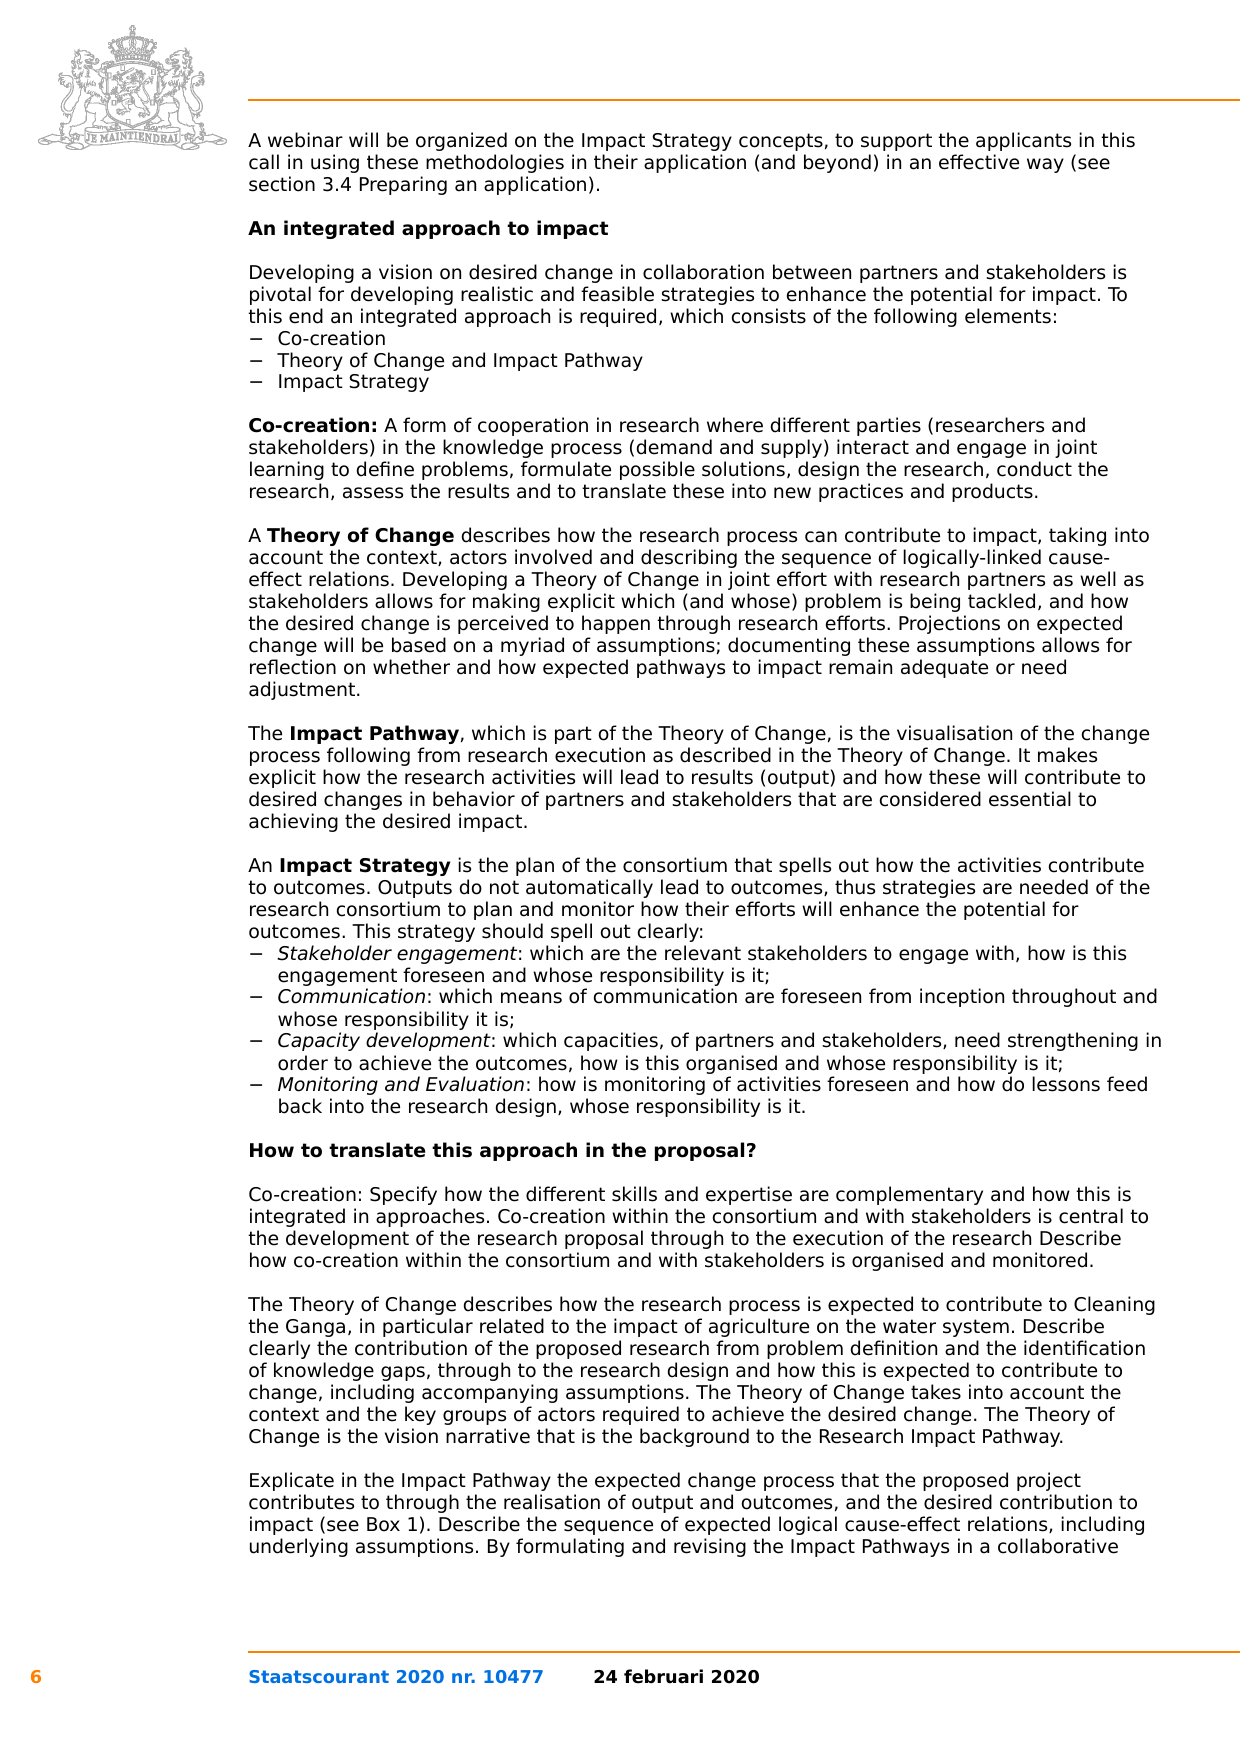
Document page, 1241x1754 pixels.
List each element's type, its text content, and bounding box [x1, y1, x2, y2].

picture [38, 25, 227, 150]
text − Capacity development: which capacities, of partners and stakeholders, need strengthening in order to achieve the outcomes, how is this organised and whose responsibility is it; [248, 1030, 1163, 1074]
text A Theory of Change describes how the research process can contribute to impact, taking into account the context, actors involved and describing the sequence of logically-linked cause-effect relations. Developing a Theory of Change in joint effort with research partners as well as stakeholders allows for making explicit which (and whose) problem is being tackled, and how the desired change is perceived to happen through research efforts. Projections on expected change will be based on a myriad of assumptions; documenting these assumptions allows for reflection on whether and how expected pathways to impact remain adequate or need adjustment. [248, 525, 1163, 701]
text Co-creation: A form of cooperation in research where different parties (researchers and stakeholders) in the knowledge process (demand and supply) interact and engage in joint learning to define problems, formulate possible solutions, design the research, conduct the research, assess the results and to translate these into new practices and products. [248, 415, 1163, 503]
text − Impact Strategy [248, 371, 1163, 393]
text − Monitoring and Evaluation: how is monitoring of activities foreseen and how do lessons feed back into the research design, whose responsibility is it. [248, 1074, 1163, 1118]
text − Co-creation [248, 327, 1163, 349]
subtitle An integrated approach to impact [248, 218, 1163, 240]
text Developing a vision on desired change in collaboration between partners and stakeholders is pivotal for developing realistic and feasible strategies to enhance the potential for impact. To this end an integrated approach is required, which consists of the following elements: [248, 262, 1163, 327]
text − Communication: which means of communication are foreseen from inception throughout and whose responsibility it is; [248, 986, 1163, 1030]
text The Theory of Change describes how the research process is expected to contribute to Cleaning the Ganga, in particular related to the impact of agriculture on the water system. Describe clearly the contribution of the proposed research from problem definition and the identification of knowledge gaps, through to the research design and how this is expected to contribute to change, including accompanying assumptions. The Theory of Change takes into account the context and the key groups of actors required to achieve the desired change. The Theory of Change is the vision narrative that is the background to the Research Impact Pathway. [248, 1294, 1163, 1448]
text Co-creation: Specify how the different skills and expertise are complementary and how this is integrated in approaches. Co-creation within the consortium and with stakeholders is central to the development of the research proposal through to the execution of the research Describe how co-creation within the consortium and with stakeholders is organised and monitored. [248, 1184, 1163, 1272]
text An Impact Strategy is the plan of the consortium that spells out how the activities contribute to outcomes. Outputs do not automatically lead to outcomes, thus strategies are needed of the research consortium to plan and monitor how their efforts will enhance the potential for outcomes. This strategy should spell out clearly: [248, 854, 1163, 942]
text − Theory of Change and Impact Pathway [248, 349, 1163, 371]
text − Stakeholder engagement: which are the relevant stakeholders to engage with, how is this engagement foreseen and whose responsibility is it; [248, 942, 1163, 986]
subtitle How to translate this approach in the proposal? [248, 1140, 1163, 1162]
text A webinar will be organized on the Impact Strategy concepts, to support the applicants in this call in using these methodologies in their application (and beyond) in an effective way (see section 3.4 Preparing an application). [248, 130, 1163, 196]
text Explicate in the Impact Pathway the expected change process that the proposed project contributes to through the realisation of output and outcomes, and the desired contribution to impact (see Box 1). Describe the sequence of expected logical cause-effect relations, including underlying assumptions. By formulating and revising the Impact Pathways in a collaborative [248, 1469, 1163, 1557]
text The Impact Pathway, which is part of the Theory of Change, is the visualisation of the change process following from research execution as described in the Theory of Change. It makes explicit how the research activities will lead to results (output) and how these will contribute to desired changes in behavior of partners and stakeholders that are considered essential to achieving the desired impact. [248, 723, 1163, 833]
